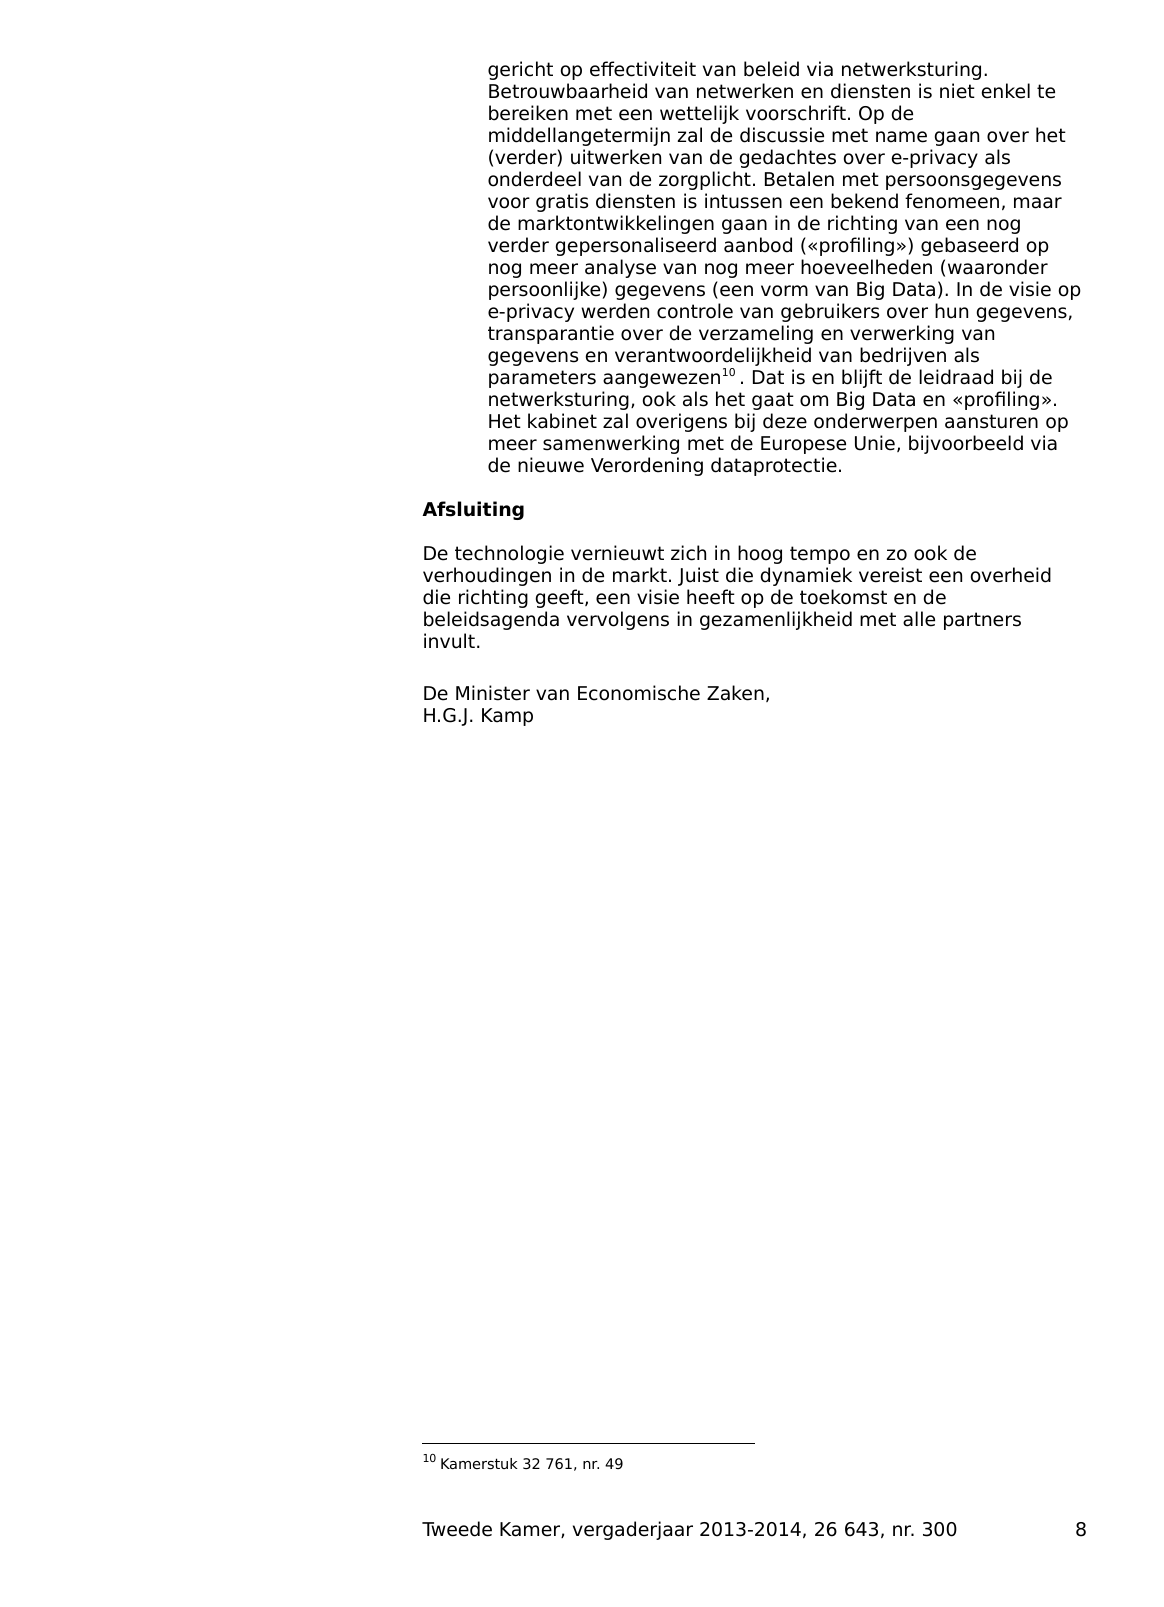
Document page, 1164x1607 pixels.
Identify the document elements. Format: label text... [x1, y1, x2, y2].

text De technologie vernieuwt zich in hoog tempo en zo ook de verhoudingen in de markt. Juist die dynamiek vereist een overheid die richting geeft, een visie heeft op de toekomst en de beleidsagenda vervolgens in gezamenlijkheid met alle partners invult. [422, 543, 1087, 653]
text Kamerstuk 32 761, nr. 49 [422, 1452, 1087, 1474]
subtitle Afsluiting [422, 499, 1087, 521]
text gericht op effectiviteit van beleid via netwerksturing. Betrouwbaarheid van netwerken en diensten is niet enkel te bereiken met een wettelijk voorschrift. Op de middellangetermijn zal de discussie met name gaan over het (verder) uitwerken van de gedachtes over e-privacy als onderdeel van de zorgplicht. Betalen met persoonsgegevens voor gratis diensten is intussen een bekend fenomeen, maar de marktontwikkelingen gaan in de richting van een nog verder gepersonaliseerd aanbod («profiling») gebaseerd op nog meer analyse van nog meer hoeveelheden (waaronder persoonlijke) gegevens (een vorm van Big Data). In de visie op e-privacy werden controle van gebruikers over hun gegevens, transparantie over de verzameling en verwerking van gegevens en verantwoordelijkheid van bedrijven als parameters aangewezen. Dat is en blijft de leidraad bij de netwerksturing, ook als het gaat om Big Data en «profiling». Het kabinet zal overigens bij deze onderwerpen aansturen op meer samenwerking met de Europese Unie, bijvoorbeeld via de nieuwe Verordening dataprotectie. [422, 59, 1087, 477]
text De Minister van Economische Zaken, H.G.J. Kamp [422, 683, 1087, 727]
